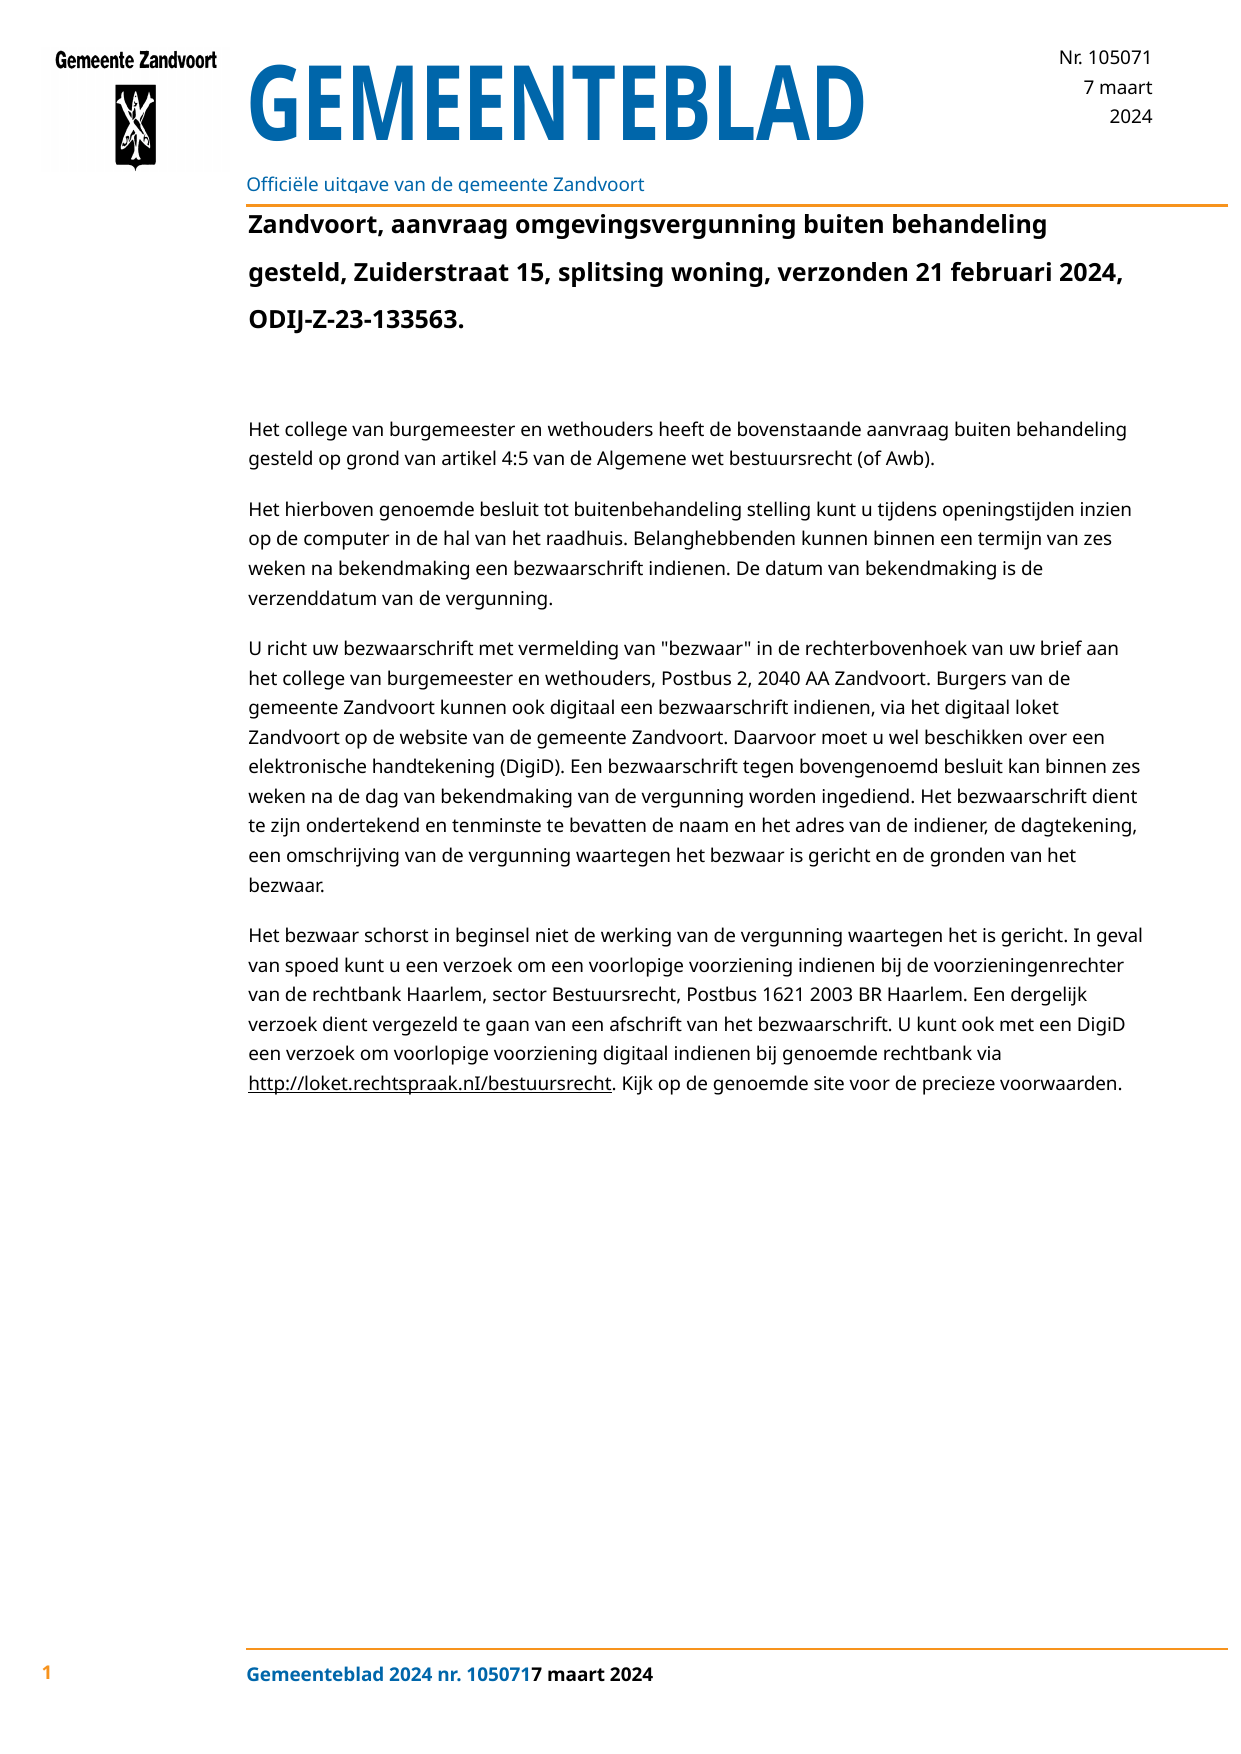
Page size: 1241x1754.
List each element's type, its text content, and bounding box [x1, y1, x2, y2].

picture [41, 47, 231, 172]
text U richt uw bezwaarschrift met vermelding van "bezwaar" in de rechterbovenhoek van uw brief aan het college van burgemeester en wethouders, Postbus 2, 2040 AA Zandvoort. Burgers van de gemeente Zandvoort kunnen ook digitaal een bezwaarschrift indienen, via het digitaal loket Zandvoort op de website van de gemeente Zandvoort. Daarvoor moet u wel beschikken over een elektronische handtekening (DigiD). Een bezwaarschrift tegen bovengenoemd besluit kan binnen zes weken na de dag van bekendmaking van de vergunning worden ingediend. Het bezwaarschrift dient te zijn ondertekend en tenminste te bevatten de naam en het adres van de indiener, de dagtekening, een omschrijving van de vergunning waartegen het bezwaar is gericht en de gronden van het bezwaar. [248, 635, 1152, 897]
text Het bezwaar schorst in beginsel niet de werking van de vergunning waartegen het is gericht. In geval van spoed kunt u een verzoek om een voorlopige voorziening indienen bij de voorzieningenrechter van de rechtbank Haarlem, sector Bestuursrecht, Postbus 1621 2003 BR Haarlem. Een dergelijk verzoek dient vergezeld te gaan van een afschrift van het bezwaarschrift. U kunt ook met een DigiD een verzoek om voorlopige voorziening digitaal indienen bij genoemde rechtbank via http://loket.rechtspraak.nI/bestuursrecht. Kijk op de genoemde site voor de precieze voorwaarden. [248, 922, 1152, 1096]
text Zandvoort, aanvraag omgevingsvergunning buiten behandeling gesteld, Zuiderstraat 15, splitsing woning, verzonden 21 februari 2024, ODIJ-Z-23-133563. [248, 207, 1152, 336]
text Het college van burgemeester en wethouders heeft de bovenstaande aanvraag buiten behandeling gesteld op grond van artikel 4:5 van de Algemene wet bestuursrecht (of Awb). [248, 416, 1152, 471]
text Het hierboven genoemde besluit tot buitenbehandeling stelling kunt u tijdens openingstijden inzien op de computer in de hal van het raadhuis. Belanghebbenden kunnen binnen een termijn van zes weken na bekendmaking een bezwaarschrift indienen. De datum van bekendmaking is de verzenddatum van de vergunning. [248, 496, 1152, 610]
